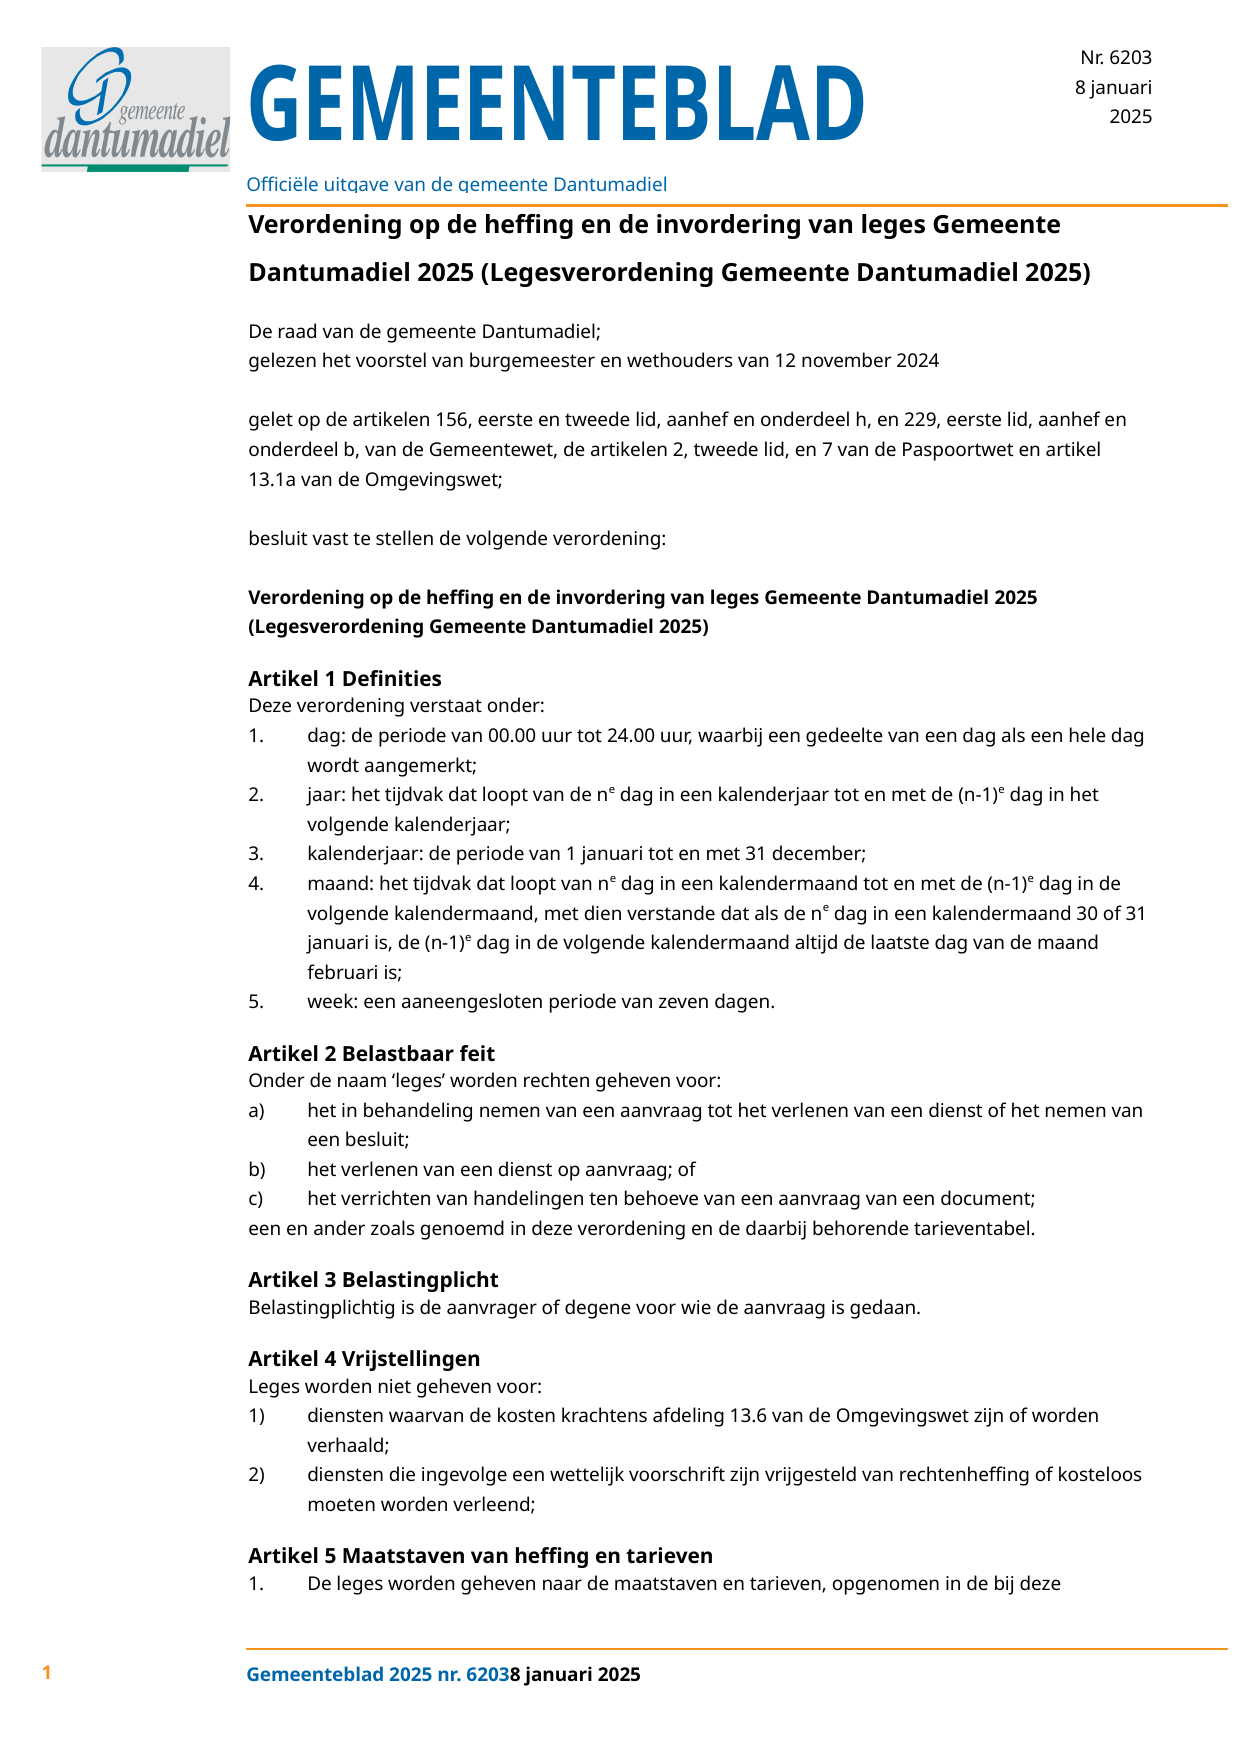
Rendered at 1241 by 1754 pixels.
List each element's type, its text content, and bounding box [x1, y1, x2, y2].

text Artikel 4 Vrijstellingen [248, 1344, 1152, 1373]
text besluit vast te stellen de volgende verordening: [248, 525, 1152, 551]
list kalenderjaar: de periode van 1 januari tot en met 31 december; [248, 841, 1152, 866]
list het verrichten van handelingen ten behoeve van een aanvraag van een document; [248, 1186, 1152, 1211]
text Artikel 1 Definities [248, 664, 1152, 693]
list het verlenen van een dienst op aanvraag; of [248, 1156, 1152, 1182]
text De raad van de gemeente Dantumadiel; [248, 318, 1152, 344]
picture [41, 47, 231, 172]
text Deze verordening verstaat onder: [248, 693, 1152, 718]
text Leges worden niet geheven voor: [248, 1373, 1152, 1399]
text gelezen het voorstel van burgemeester en wethouders van 12 november 2024 [248, 347, 1152, 373]
list De leges worden geheven naar de maatstaven en tarieven, opgenomen in de bij deze [248, 1570, 1152, 1596]
list het in behandeling nemen van een aanvraag tot het verlenen van een dienst of het nemen van een besluit; [248, 1097, 1152, 1152]
list week: een aaneengesloten periode van zeven dagen. [248, 988, 1152, 1014]
text Artikel 5 Maatstaven van heffing en tarieven [248, 1542, 1152, 1570]
text Artikel 3 Belastingplicht [248, 1266, 1152, 1294]
list maand: het tijdvak dat loopt van ne dag in een kalendermaand tot en met de (n-1)e dag in de volgende kalendermaand, met dien verstande dat als de ne dag in een kalendermaand 30 of 31 januari is, de (n-1)e dag in de volgende kalendermaand altijd de laatste dag van de maand februari is; [248, 870, 1152, 984]
text Artikel 2 Belastbaar feit [248, 1039, 1152, 1067]
list jaar: het tijdvak dat loopt van de ne dag in een kalenderjaar tot en met de (n-1)e dag in het volgende kalenderjaar; [248, 781, 1152, 837]
list dag: de periode van 00.00 uur tot 24.00 uur, waarbij een gedeelte van een dag als een hele dag wordt aangemerkt; [248, 722, 1152, 777]
text gelet op de artikelen 156, eerste en tweede lid, aanhef en onderdeel h, en 229, eerste lid, aanhef en onderdeel b, van de Gemeentewet, de artikelen 2, tweede lid, en 7 van de Paspoortwet en artikel 13.1a van de Omgevingswet; [248, 407, 1152, 492]
text Onder de naam ‘leges’ worden rechten geheven voor: [248, 1067, 1152, 1093]
list diensten die ingevolge een wettelijk voorschrift zijn vrijgesteld van rechtenheffing of kosteloos moeten worden verleend; [248, 1462, 1152, 1517]
text Verordening op de heffing en de invordering van leges Gemeente Dantumadiel 2025 (Legesverordening Gemeente Dantumadiel 2025) [248, 207, 1152, 288]
text een en ander zoals genoemd in deze verordening en de daarbij behorende tarieventabel. [248, 1215, 1152, 1241]
text Belastingplichtig is de aanvrager of degene voor wie de aanvraag is gedaan. [248, 1294, 1152, 1320]
list diensten waarvan de kosten krachtens afdeling 13.6 van de Omgevingswet zijn of worden verhaald; [248, 1402, 1152, 1458]
text Verordening op de heffing en de invordering van leges Gemeente Dantumadiel 2025 (Legesverordening Gemeente Dantumadiel 2025) [248, 584, 1152, 639]
